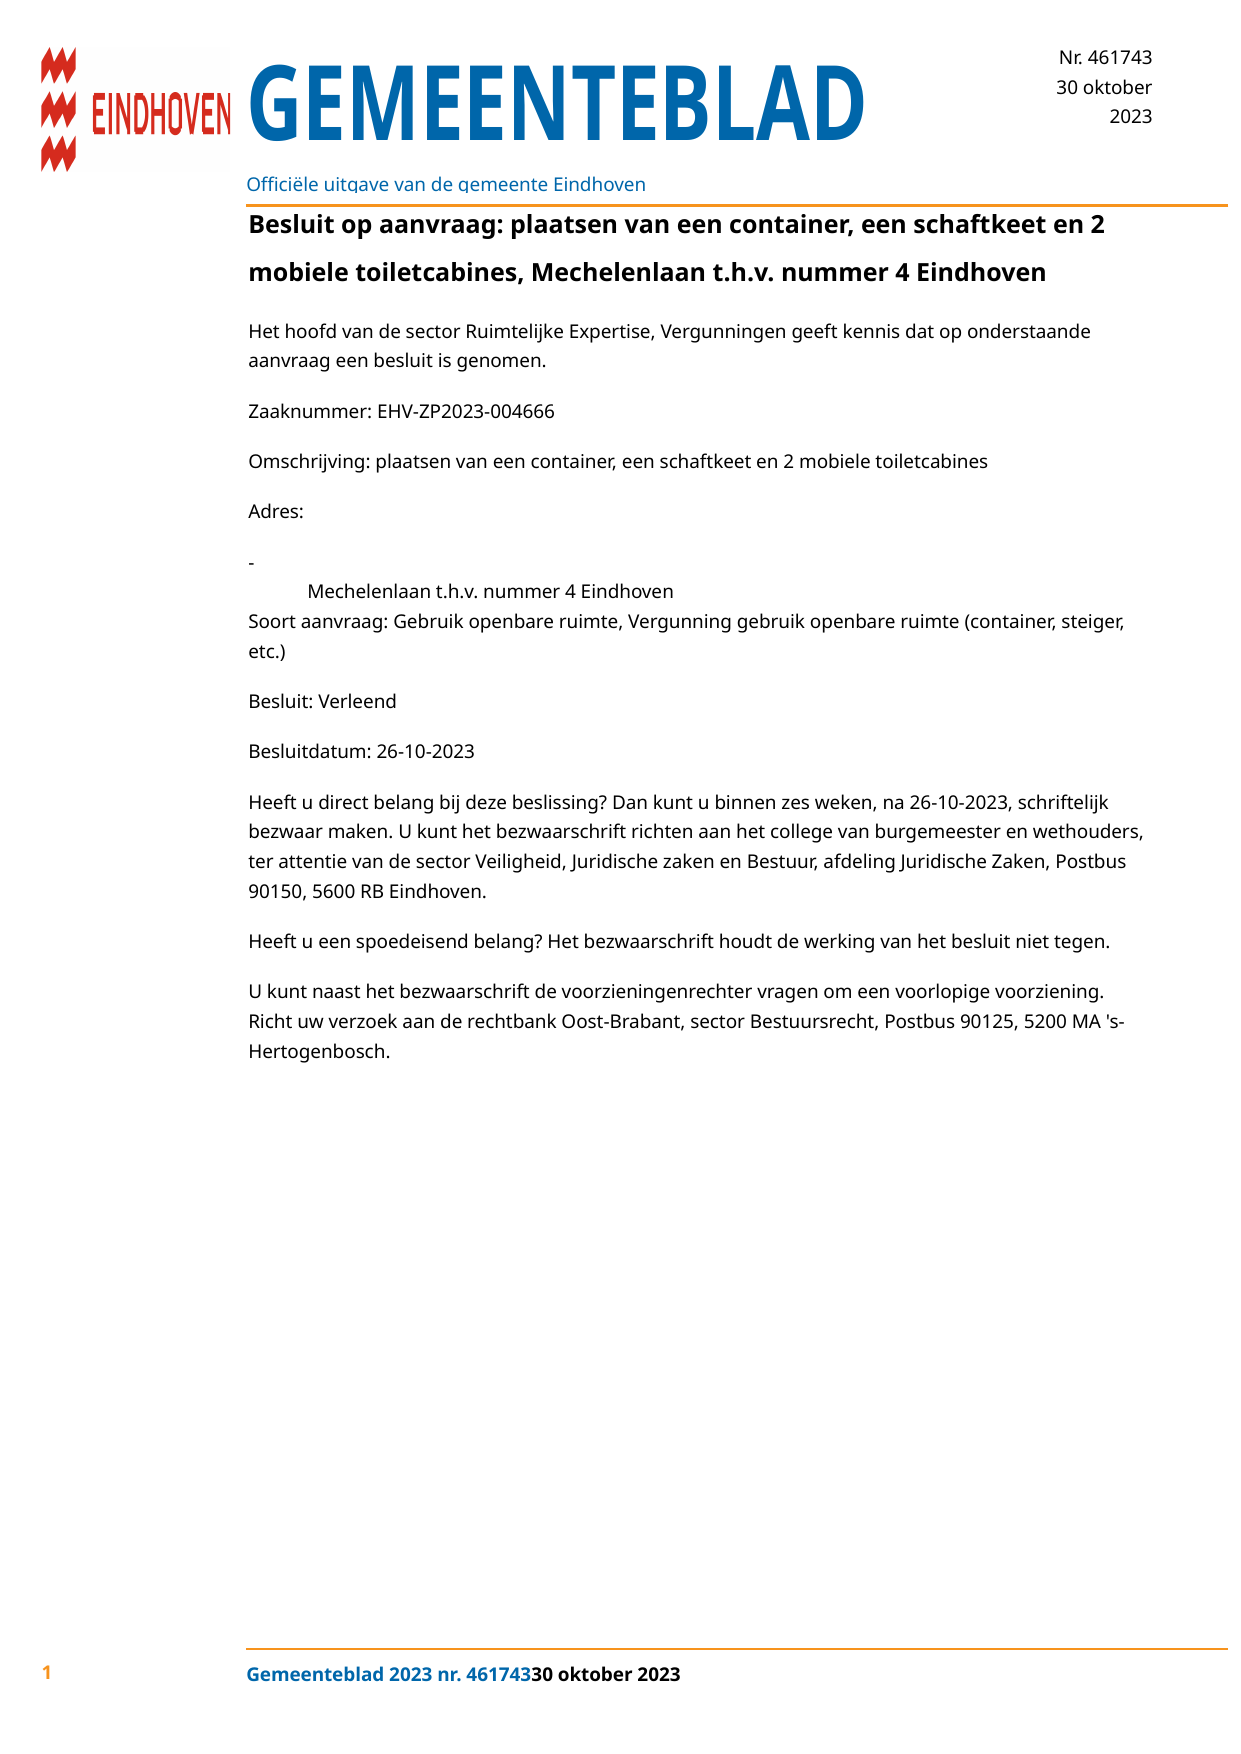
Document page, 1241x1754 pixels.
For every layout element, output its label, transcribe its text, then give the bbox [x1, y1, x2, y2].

text Besluit: Verleend [248, 688, 1152, 714]
text Omschrijving: plaatsen van een container, een schaftkeet en 2 mobiele toiletcabines [248, 448, 1152, 474]
text Heeft u een spoedeisend belang? Het bezwaarschrift houdt de werking van het besluit niet tegen. [248, 928, 1152, 954]
text Zaaknummer: EHV-ZP2023-004666 [248, 398, 1152, 424]
text Besluitdatum: 26-10-2023 [248, 739, 1152, 764]
text Adres: [248, 499, 1152, 524]
list Mechelenlaan t.h.v. nummer 4 Eindhoven [248, 579, 1152, 604]
text Heeft u direct belang bij deze beslissing? Dan kunt u binnen zes weken, na 26-10-2023, schriftelijk bezwaar maken. U kunt het bezwaarschrift richten aan het college van burgemeester en wethouders, ter attentie van de sector Veiligheid, Juridische zaken en Bestuur, afdeling Juridische Zaken, Postbus 90150, 5600 RB Eindhoven. [248, 789, 1152, 904]
picture [41, 47, 231, 172]
text Soort aanvraag: Gebruik openbare ruimte, Vergunning gebruik openbare ruimte (container, steiger, etc.) [248, 608, 1152, 664]
text Besluit op aanvraag: plaatsen van een container, een schaftkeet en 2 mobiele toiletcabines, Mechelenlaan t.h.v. nummer 4 Eindhoven [248, 207, 1152, 288]
text Het hoofd van de sector Ruimtelijke Expertise, Vergunningen geeft kennis dat op onderstaande aanvraag een besluit is genomen. [248, 318, 1152, 373]
text U kunt naast het bezwaarschrift de voorzieningenrechter vragen om een voorlopige voorziening. Richt uw verzoek aan de rechtbank Oost-Brabant, sector Bestuursrecht, Postbus 90125, 5200 MA 's-Hertogenbosch. [248, 979, 1152, 1064]
